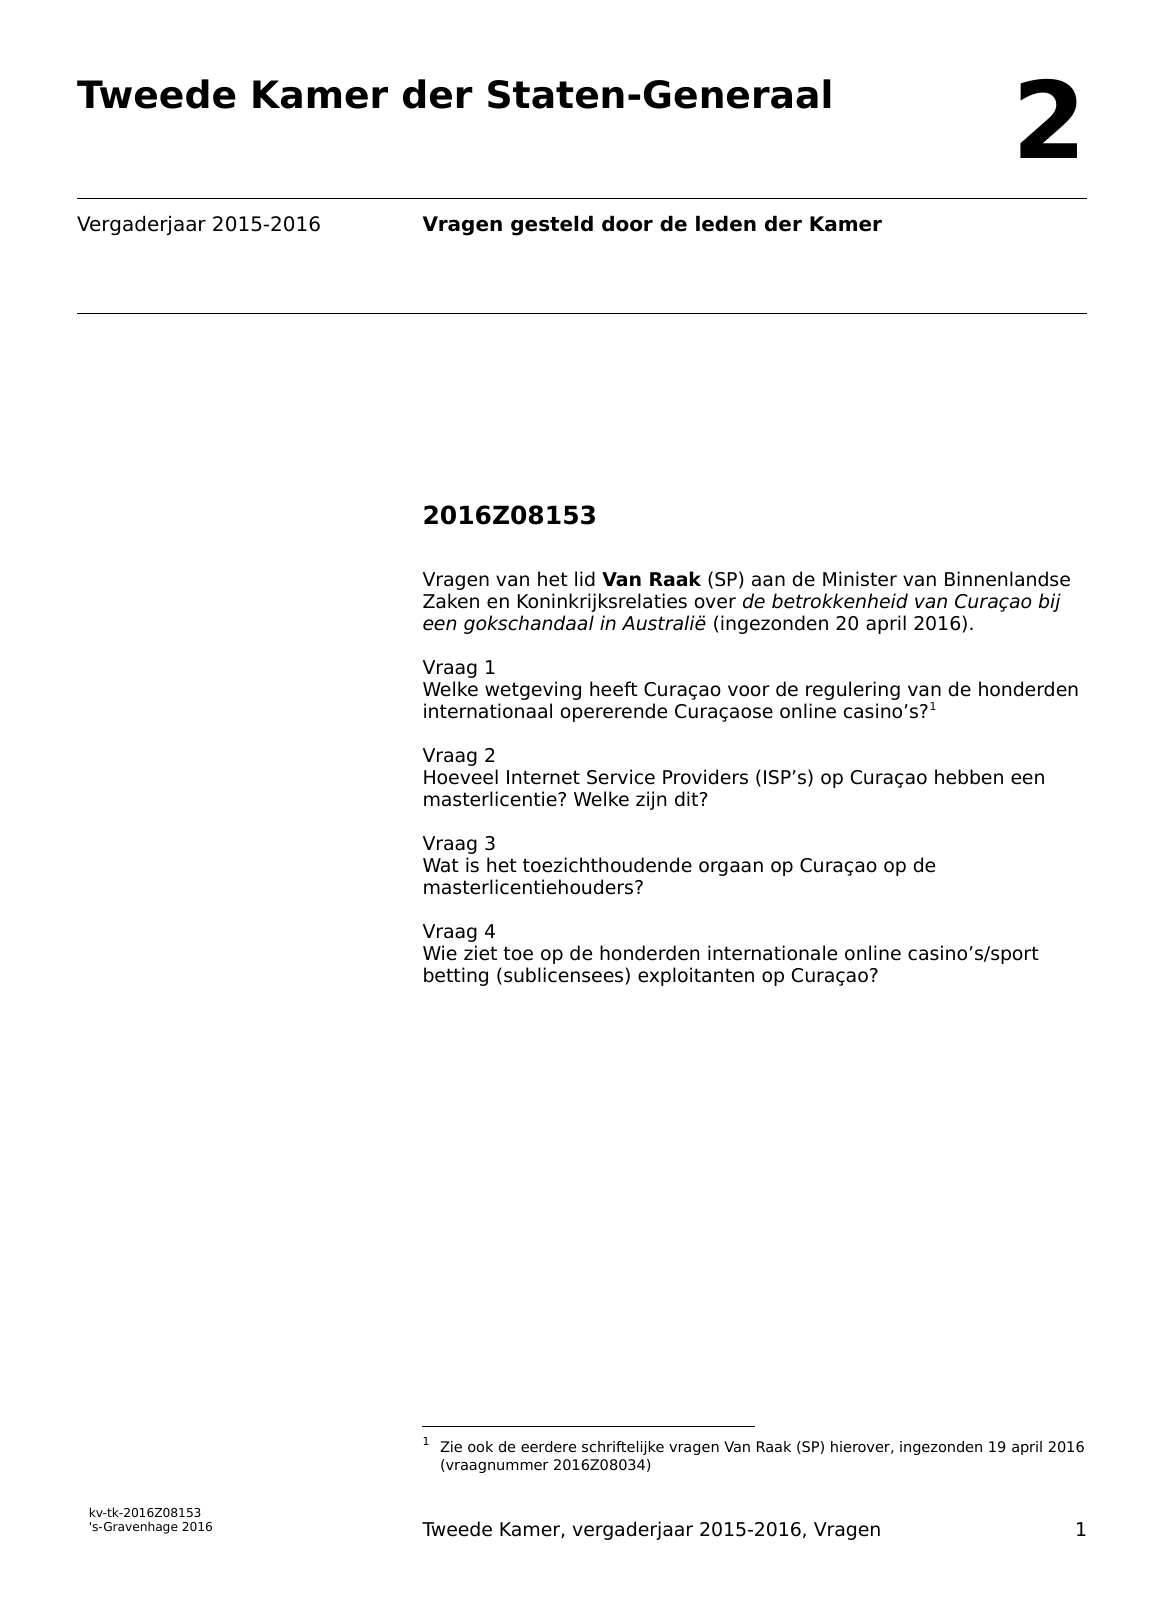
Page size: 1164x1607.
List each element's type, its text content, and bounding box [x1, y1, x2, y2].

text Vraag 2 [422, 745, 1087, 767]
text kv-tk-2016Z08153 [88, 1506, 323, 1520]
text Vraag 3 [422, 833, 1087, 855]
table_header Tweede Kamer der Staten-Generaal [77, 59, 886, 198]
text Wie ziet toe op de honderden internationale online casino’s/sport betting (sublicensees) exploitanten op Curaçao? [422, 943, 1087, 987]
text Zie ook de eerdere schriftelijke vragen Van Raak (SP) hierover, ingezonden 19 april 2016 (vraagnummer 2016Z08034) [422, 1435, 1087, 1474]
text Welke wetgeving heeft Curaçao voor de regulering van de honderden internationaal opererende Curaçaose online casino’s? [422, 679, 1087, 723]
table_cell Vragen gesteld door de leden der Kamer [422, 199, 1087, 313]
text 's-Gravenhage 2016 [88, 1520, 323, 1534]
table_cell Vergaderjaar 2015-2016 [77, 199, 422, 313]
text 2016Z08153 [422, 501, 1087, 531]
text Vraag 4 [422, 921, 1087, 943]
text Vraag 1 [422, 657, 1087, 679]
text Vragen van het lid Van Raak (SP) aan de Minister van Binnenlandse Zaken en Koninkrijksrelaties over de betrokkenheid van Curaçao bij een gokschandaal in Australië (ingezonden 20 april 2016). [422, 569, 1087, 635]
text Wat is het toezichthoudende orgaan op Curaçao op de masterlicentiehouders? [422, 855, 1087, 899]
text Hoeveel Internet Service Providers (ISP’s) op Curaçao hebben een masterlicentie? Welke zijn dit? [422, 767, 1087, 811]
table_header 2 [886, 59, 1087, 198]
